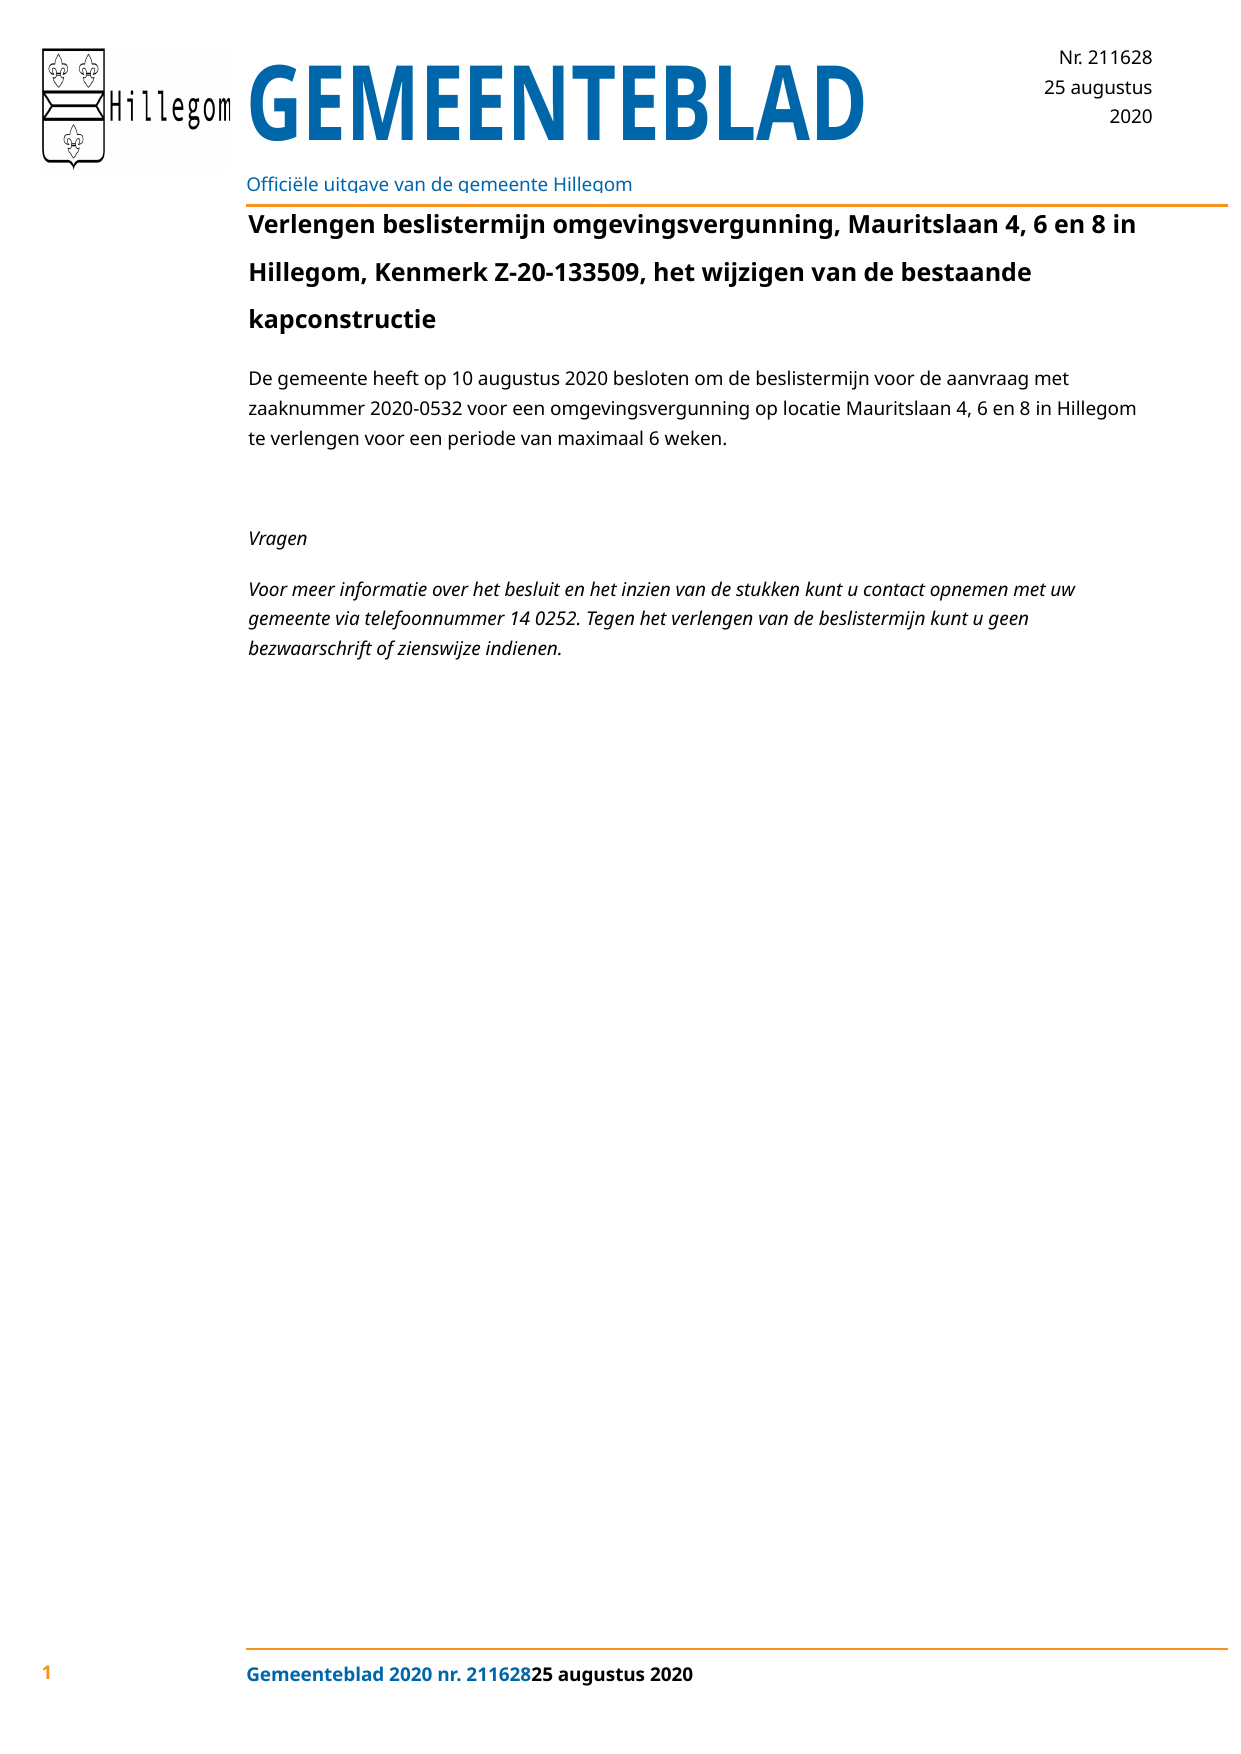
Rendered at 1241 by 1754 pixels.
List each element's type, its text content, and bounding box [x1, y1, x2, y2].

text De gemeente heeft op 10 augustus 2020 besloten om de beslistermijn voor de aanvraag met zaaknummer 2020-0532 voor een omgevingsvergunning op locatie Mauritslaan 4, 6 en 8 in Hillegom te verlengen voor een periode van maximaal 6 weken. [248, 366, 1152, 450]
text Vragen [248, 526, 1152, 551]
text Voor meer informatie over het besluit en het inzien van de stukken kunt u contact opnemen met uw gemeente via telefoonnummer 14 0252. Tegen het verlengen van de beslistermijn kunt u geen bezwaarschrift of zienswijze indienen. [248, 576, 1152, 661]
text Verlengen beslistermijn omgevingsvergunning, Mauritslaan 4, 6 en 8 in Hillegom, Kenmerk Z-20-133509, het wijzigen van de bestaande kapconstructie [248, 207, 1152, 336]
picture [41, 47, 231, 172]
